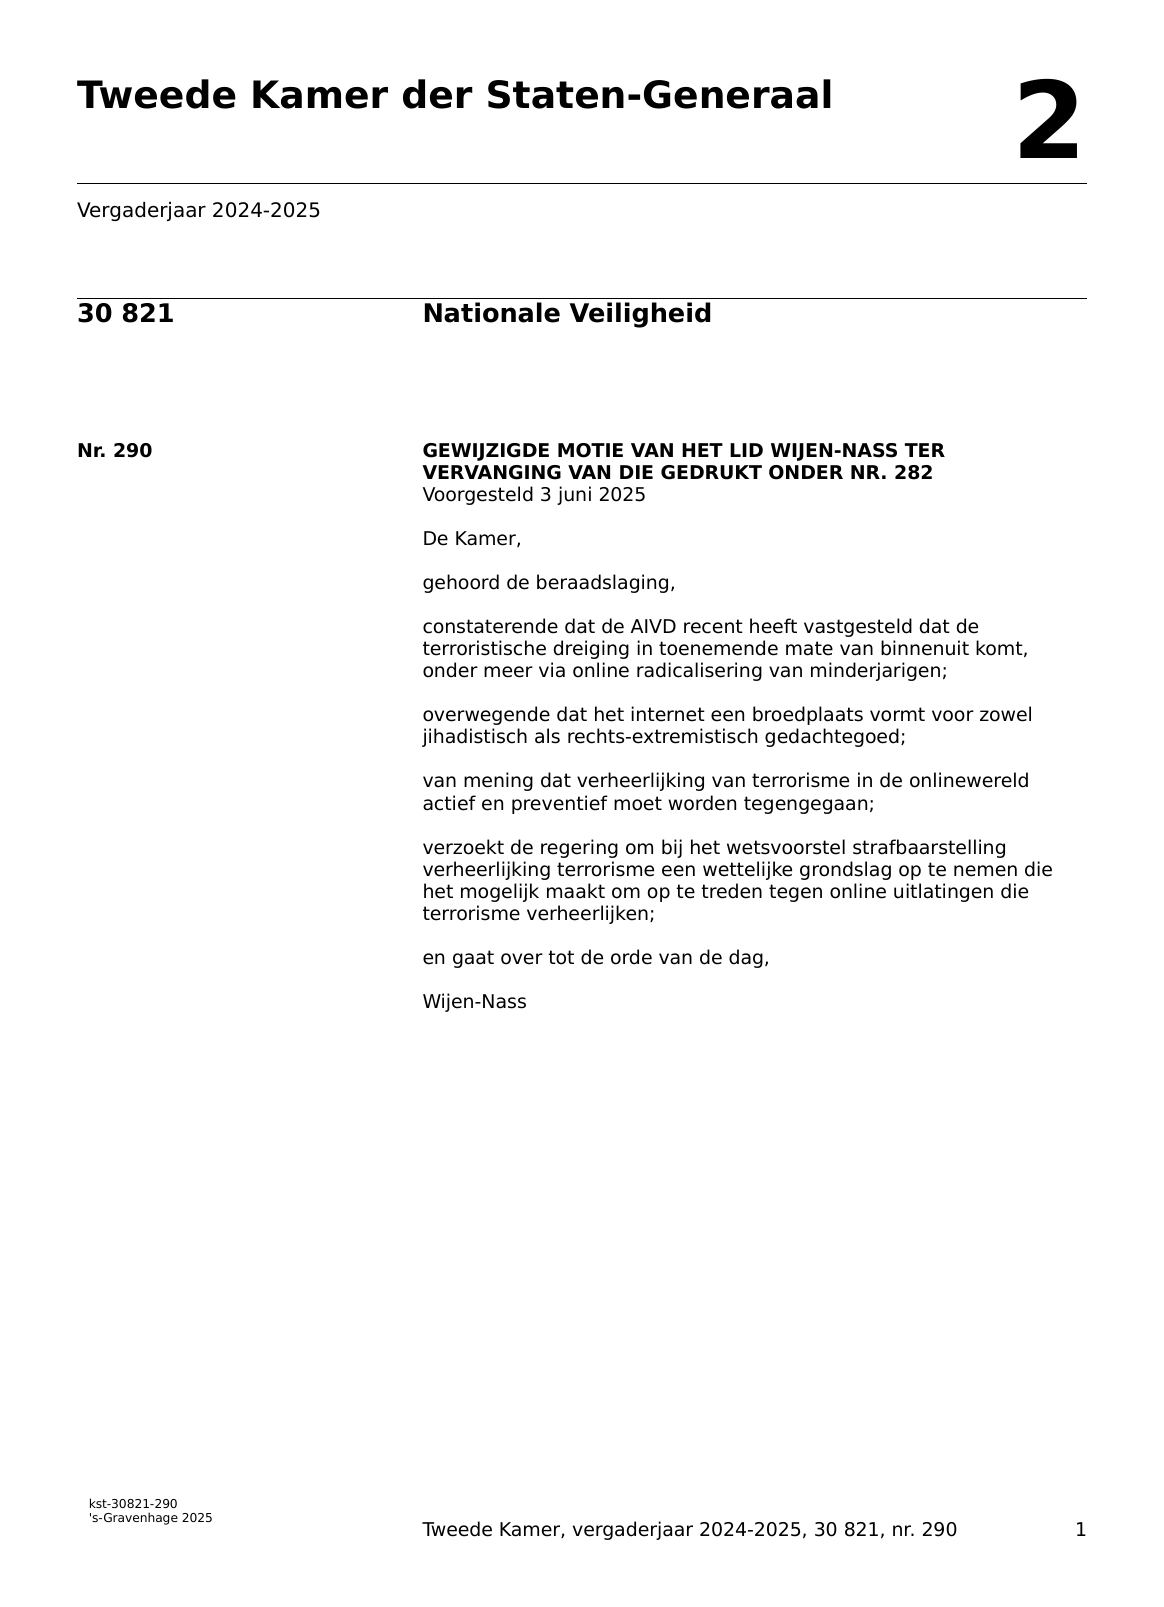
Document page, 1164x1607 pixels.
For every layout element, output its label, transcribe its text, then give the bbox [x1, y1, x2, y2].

table_header 2 [886, 59, 1087, 183]
text De Kamer, [422, 528, 1087, 550]
text verzoekt de regering om bij het wetsvoorstel strafbaarstelling verheerlijking terrorisme een wettelijke grondslag op te nemen die het mogelijk maakt om op te treden tegen online uitlatingen die terrorisme verheerlijken; [422, 837, 1087, 924]
table_cell Vergaderjaar 2024-2025 [77, 184, 1087, 298]
text en gaat over tot de orde van de dag, [422, 947, 1087, 969]
subtitle Nr. 290 GEWIJZIGDE MOTIE VAN HET LID WIJEN-NASS TER VERVANGING VAN DIE GEDRUKT ONDER NR. 282 [77, 440, 1087, 484]
subtitle 30 821 Nationale Veiligheid [77, 299, 1087, 329]
text Voorgesteld 3 juni 2025 [422, 484, 1087, 506]
text kst-30821-290 [88, 1497, 323, 1511]
text van mening dat verheerlijking van terrorisme in de onlinewereld actief en preventief moet worden tegengegaan; [422, 770, 1087, 814]
text constaterende dat de AIVD recent heeft vastgesteld dat de terroristische dreiging in toenemende mate van binnenuit komt, onder meer via online radicalisering van minderjarigen; [422, 616, 1087, 682]
text 's-Gravenhage 2025 [88, 1511, 323, 1525]
text gehoord de beraadslaging, [422, 572, 1087, 594]
text Wijen-Nass [422, 991, 1087, 1013]
text overwegende dat het internet een broedplaats vormt voor zowel jihadistisch als rechts-extremistisch gedachtegoed; [422, 704, 1087, 748]
table_header Tweede Kamer der Staten-Generaal [77, 59, 886, 183]
